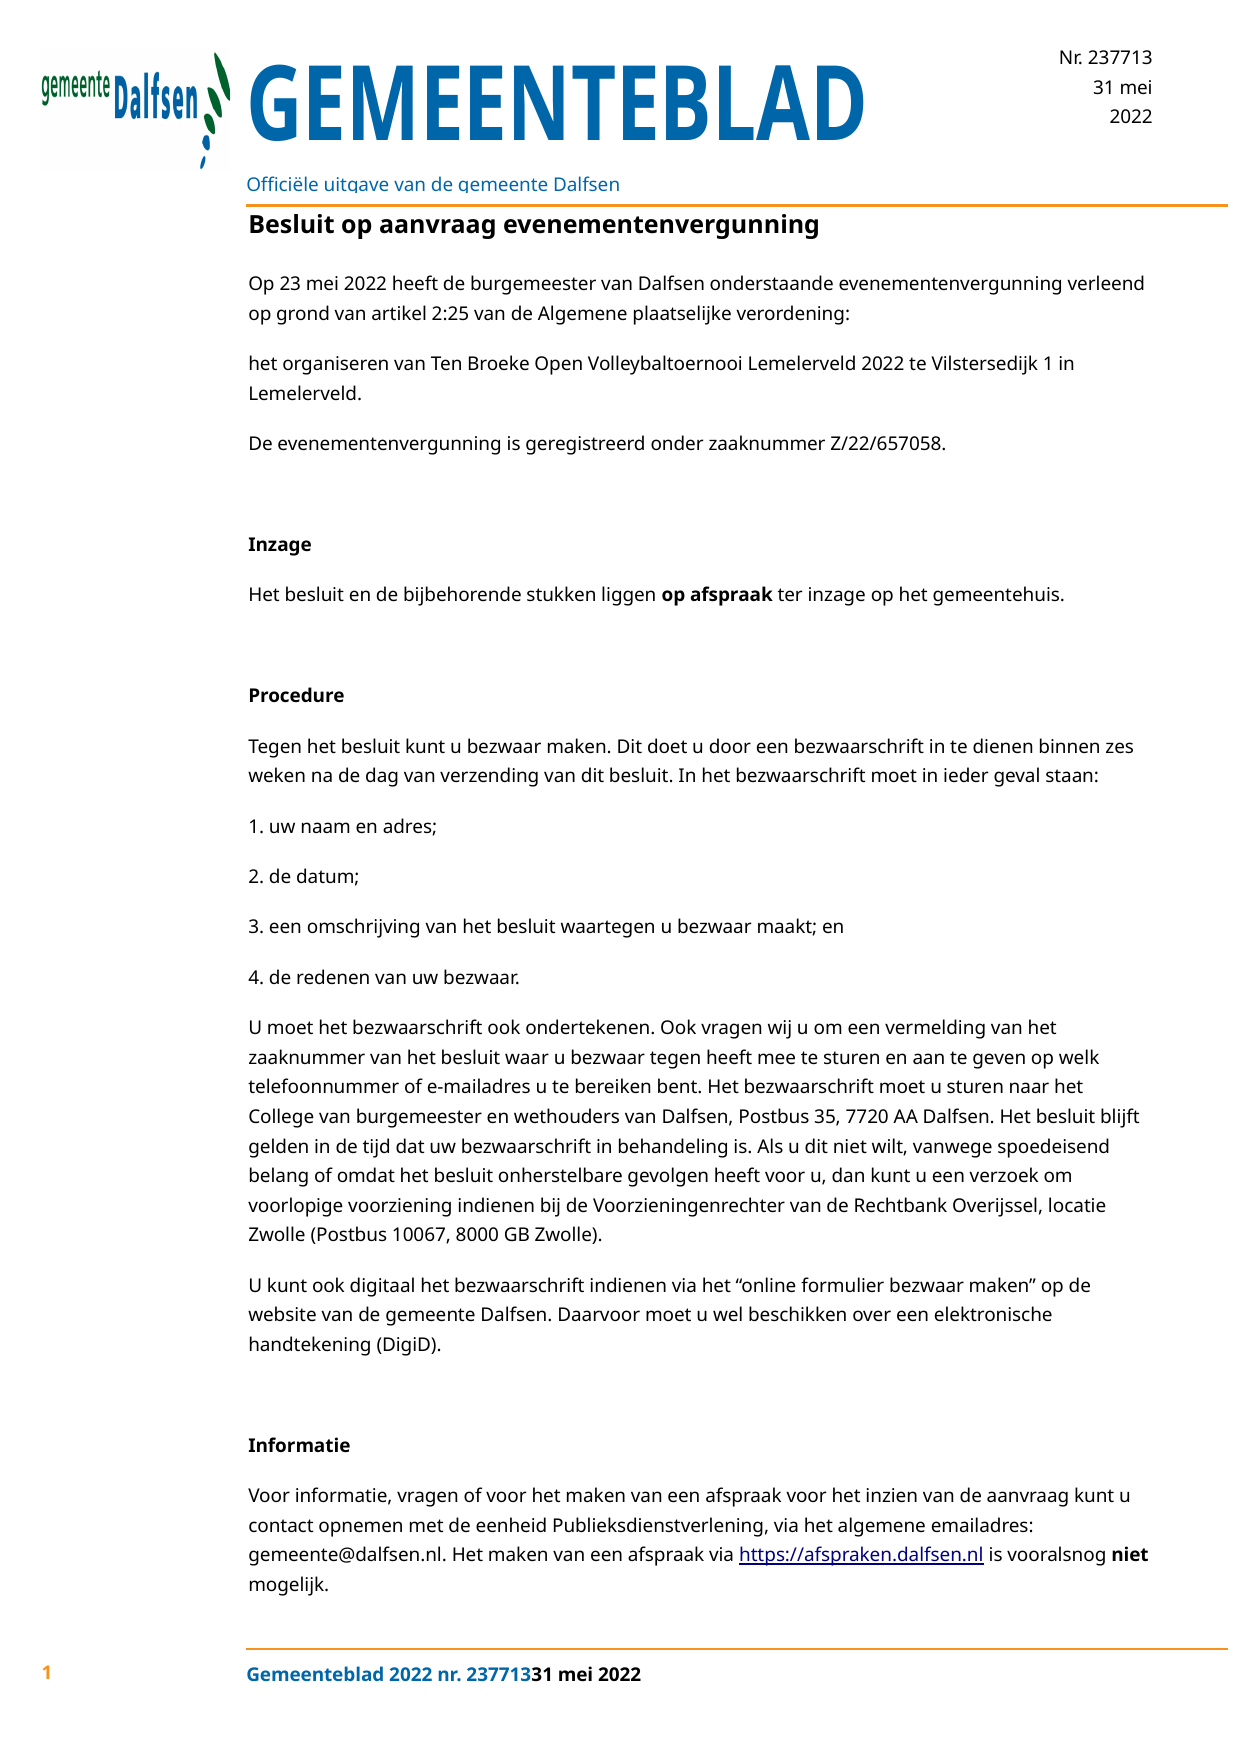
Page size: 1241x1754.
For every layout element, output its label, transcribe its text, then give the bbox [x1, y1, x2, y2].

text U kunt ook digitaal het bezwaarschrift indienen via het “online formulier bezwaar maken” op de website van de gemeente Dalfsen. Daarvoor moet u wel beschikken over een elektronische handtekening (DigiD). [248, 1272, 1152, 1357]
text Informatie [248, 1432, 1152, 1458]
text 3. een omschrijving van het besluit waartegen u bezwaar maakt; en [248, 914, 1152, 939]
picture [41, 47, 231, 172]
text 1. uw naam en adres; [248, 813, 1152, 838]
text het organiseren van Ten Broeke Open Volleybaltoernooi Lemelerveld 2022 te Vilstersedijk 1 in Lemelerveld. [248, 350, 1152, 406]
text Voor informatie, vragen of voor het maken van een afspraak voor het inzien van de aanvraag kunt u contact opnemen met de eenheid Publieksdienstverlening, via het algemene emailadres: gemeente@dalfsen.nl. Het maken van een afspraak via https://afspraken.dalfsen.nl is vooralsnog niet mogelijk. [248, 1482, 1152, 1597]
text De evenementenvergunning is geregistreerd onder zaaknummer Z/22/657058. [248, 430, 1152, 456]
text Procedure [248, 682, 1152, 708]
text 4. de redenen van uw bezwaar. [248, 964, 1152, 990]
text Tegen het besluit kunt u bezwaar maken. Dit doet u door een bezwaarschrift in te dienen binnen zes weken na de dag van verzending van dit besluit. In het bezwaarschrift moet in ieder geval staan: [248, 733, 1152, 788]
text 2. de datum; [248, 863, 1152, 889]
text Inzage [248, 531, 1152, 557]
text Op 23 mei 2022 heeft de burgemeester van Dalfsen onderstaande evenementenvergunning verleend op grond van artikel 2:25 van de Algemene plaatselijke verordening: [248, 270, 1152, 326]
text Besluit op aanvraag evenementenvergunning [248, 207, 1152, 241]
text U moet het bezwaarschrift ook ondertekenen. Ook vragen wij u om een vermelding van het zaaknummer van het besluit waar u bezwaar tegen heeft mee te sturen en aan te geven op welk telefoonnummer of e-mailadres u te bereiken bent. Het bezwaarschrift moet u sturen naar het College van burgemeester en wethouders van Dalfsen, Postbus 35, 7720 AA Dalfsen. Het besluit blijft gelden in de tijd dat uw bezwaarschrift in behandeling is. Als u dit niet wilt, vanwege spoedeisend belang of omdat het besluit onherstelbare gevolgen heeft voor u, dan kunt u een verzoek om voorlopige voorziening indienen bij de Voorzieningenrechter van de Rechtbank Overijssel, locatie Zwolle (Postbus 10067, 8000 GB Zwolle). [248, 1014, 1152, 1247]
text Het besluit en de bijbehorende stukken liggen op afspraak ter inzage op het gemeentehuis. [248, 582, 1152, 607]
